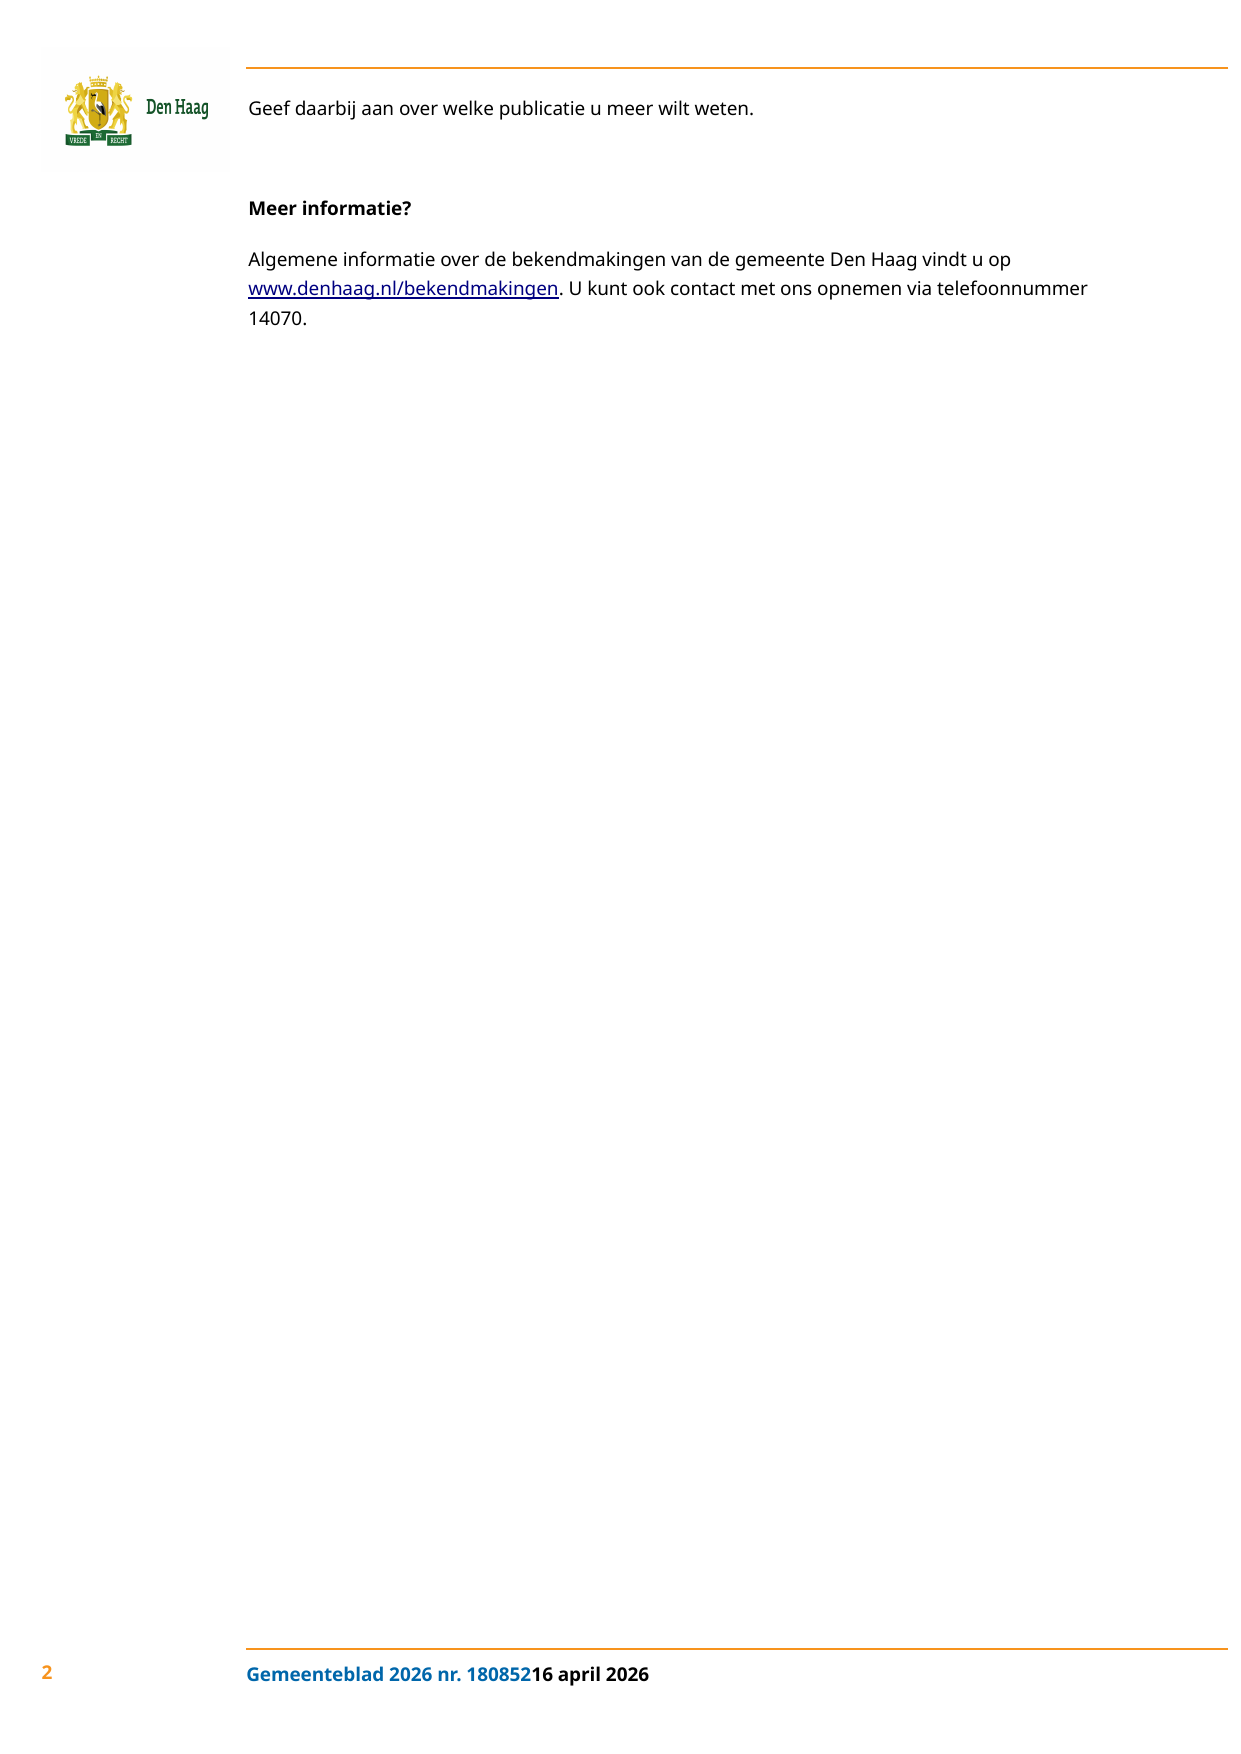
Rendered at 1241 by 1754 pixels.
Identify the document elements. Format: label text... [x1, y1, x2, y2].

picture [41, 47, 231, 172]
text Meer informatie? [248, 196, 1152, 221]
text Geef daarbij aan over welke publicatie u meer wilt weten. [248, 95, 1152, 121]
text Algemene informatie over de bekendmakingen van de gemeente Den Haag vindt u op www.denhaag.nl/bekendmakingen. U kunt ook contact met ons opnemen via telefoonnummer 14070. [248, 246, 1152, 331]
